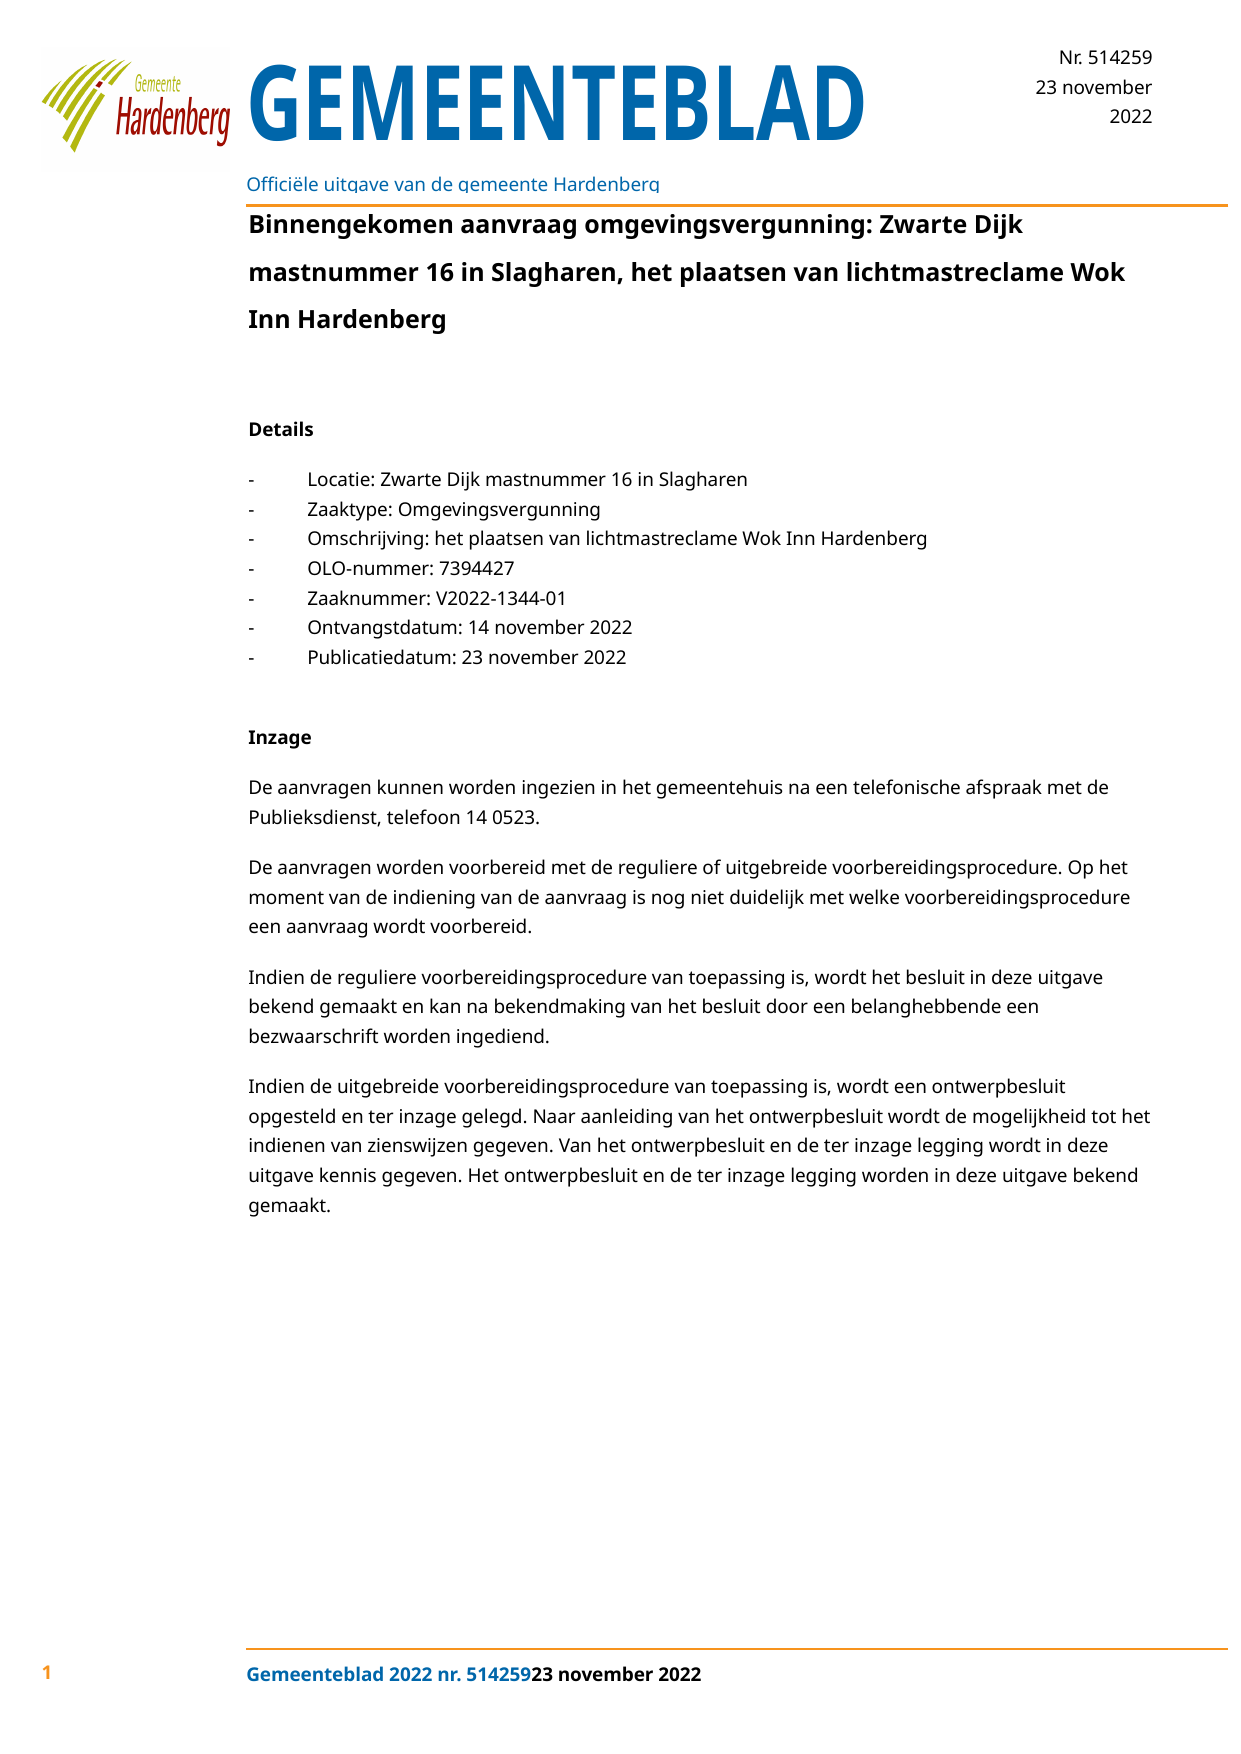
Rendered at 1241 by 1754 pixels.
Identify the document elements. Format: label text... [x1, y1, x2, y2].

text Indien de uitgebreide voorbereidingsprocedure van toepassing is, wordt een ontwerpbesluit opgesteld en ter inzage gelegd. Naar aanleiding van het ontwerpbesluit wordt de mogelijkheid tot het indienen van zienswijzen gegeven. Van het ontwerpbesluit en de ter inzage legging wordt in deze uitgave kennis gegeven. Het ontwerpbesluit en de ter inzage legging worden in deze uitgave bekend gemaakt. [248, 1073, 1152, 1217]
picture [41, 47, 231, 172]
list Zaaknummer: V2022-1344-01 [248, 585, 1152, 610]
list Locatie: Zwarte Dijk mastnummer 16 in Slagharen [248, 466, 1152, 492]
list Zaaktype: Omgevingsvergunning [248, 496, 1152, 522]
list OLO-nummer: 7394427 [248, 555, 1152, 581]
text Indien de reguliere voorbereidingsprocedure van toepassing is, wordt het besluit in deze uitgave bekend gemaakt en kan na bekendmaking van het besluit door een belanghebbende een bezwaarschrift worden ingediend. [248, 964, 1152, 1049]
text De aanvragen kunnen worden ingezien in het gemeentehuis na een telefonische afspraak met de Publieksdienst, telefoon 14 0523. [248, 774, 1152, 829]
text Inzage [248, 724, 1152, 749]
list Omschrijving: het plaatsen van lichtmastreclame Wok Inn Hardenberg [248, 526, 1152, 551]
list Publicatiedatum: 23 november 2022 [248, 644, 1152, 669]
text De aanvragen worden voorbereid met de reguliere of uitgebreide voorbereidingsprocedure. Op het moment van de indiening van de aanvraag is nog niet duidelijk met welke voorbereidingsprocedure een aanvraag wordt voorbereid. [248, 854, 1152, 939]
list Ontvangstdatum: 14 november 2022 [248, 614, 1152, 640]
text Details [248, 416, 1152, 442]
text Binnengekomen aanvraag omgevingsvergunning: Zwarte Dijk mastnummer 16 in Slagharen, het plaatsen van lichtmastreclame Wok Inn Hardenberg [248, 207, 1152, 336]
